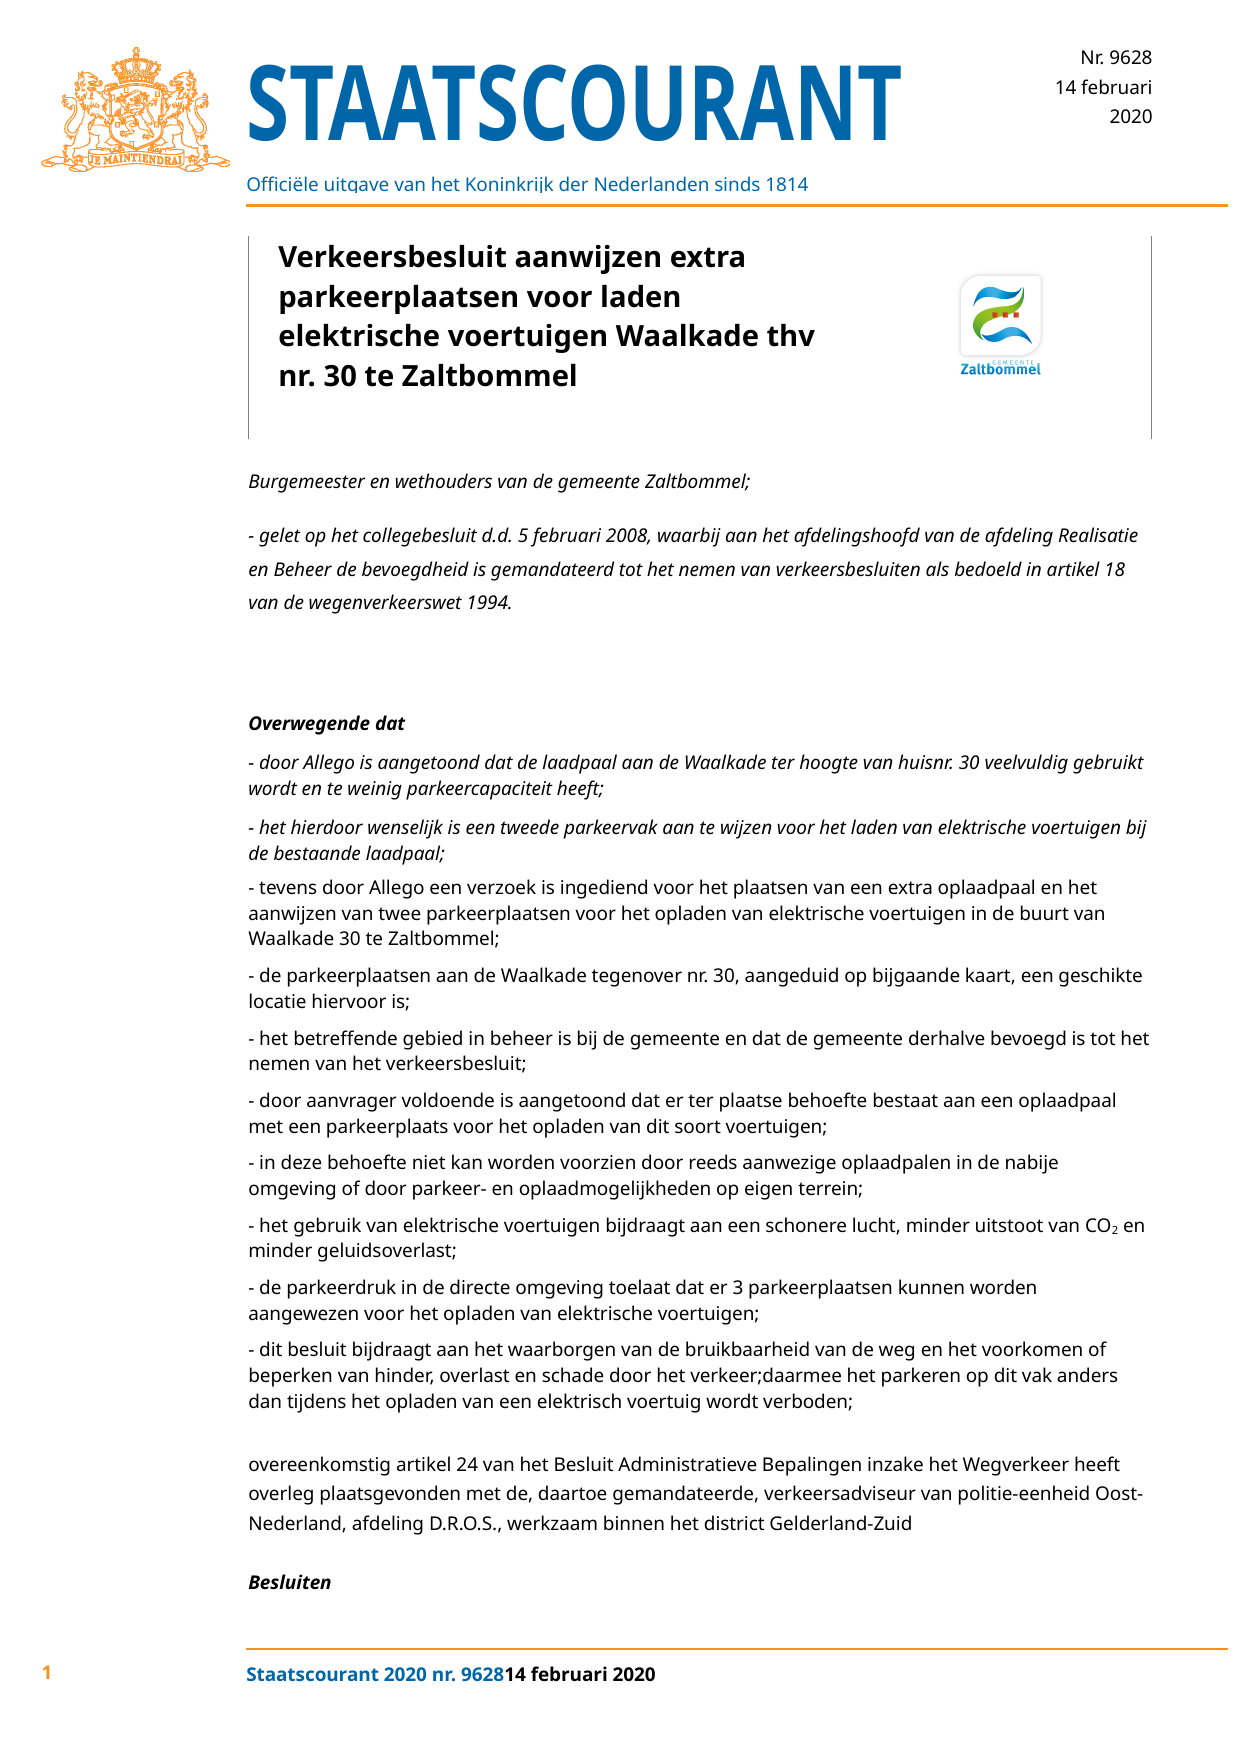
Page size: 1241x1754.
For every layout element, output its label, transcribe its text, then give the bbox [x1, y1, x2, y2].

text - het hierdoor wenselijk is een tweede parkeervak aan te wijzen voor het laden van elektrische voertuigen bij de bestaande laadpaal; [248, 814, 1152, 866]
text - gelet op het collegebesluit d.d. 5 februari 2008, waarbij aan het afdelingshoofd van de afdeling Realisatie en Beheer de bevoegdheid is gemandateerd tot het nemen van verkeersbesluiten als bedoeld in artikel 18 van de wegenverkeerswet 1994. [248, 523, 1152, 615]
table_header Verkeersbesluit aanwijzen extra parkeerplaatsen voor laden elektrische voertuigen Waalkade thv nr. 30 te Zaltbommel [249, 236, 850, 439]
text Burgemeester en wethouders van de gemeente Zaltbommel; [248, 469, 1152, 494]
text - de parkeerdruk in de directe omgeving toelaat dat er 3 parkeerplaatsen kunnen worden aangewezen voor het opladen van elektrische voertuigen; [248, 1274, 1152, 1326]
text Overwegende dat [248, 710, 1152, 736]
table_header [850, 414, 1151, 439]
text - het gebruik van elektrische voertuigen bijdraagt aan een schonere lucht, minder uitstoot van CO2 en minder geluidsoverlast; [248, 1212, 1152, 1263]
table_header [1080, 236, 1151, 413]
text - dit besluit bijdraagt aan het waarborgen van de bruikbaarheid van de weg en het voorkomen of beperken van hinder, overlast en schade door het verkeer;daarmee het parkeren op dit vak anders dan tijdens het opladen van een elektrisch voertuig wordt verboden; [248, 1337, 1152, 1414]
text - door aanvrager voldoende is aangetoond dat er ter plaatse behoefte bestaat aan een oplaadpaal met een parkeerplaats voor het opladen van dit soort voertuigen; [248, 1087, 1152, 1138]
text overeenkomstig artikel 24 van het Besluit Administratieve Bepalingen inzake het Wegverkeer heeft overleg plaatsgevonden met de, daartoe gemandateerde, verkeersadviseur van politie-eenheid Oost-Nederland, afdeling D.R.O.S., werkzaam binnen het district Gelderland-Zuid [248, 1451, 1152, 1536]
table_header [850, 236, 921, 413]
picture [41, 47, 231, 172]
text - in deze behoefte niet kan worden voorzien door reeds aanwezige oplaadpalen in de nabije omgeving of door parkeer- en oplaadmogelijkheden op eigen terrein; [248, 1149, 1152, 1201]
picture [921, 236, 1080, 414]
text - tevens door Allego een verzoek is ingediend voor het plaatsen van een extra oplaadpaal en het aanwijzen van twee parkeerplaatsen voor het opladen van elektrische voertuigen in de buurt van Waalkade 30 te Zaltbommel; [248, 874, 1152, 951]
text - door Allego is aangetoond dat de laadpaal aan de Waalkade ter hoogte van huisnr. 30 veelvuldig gebruikt wordt en te weinig parkeercapaciteit heeft; [248, 749, 1152, 801]
text - de parkeerplaatsen aan de Waalkade tegenover nr. 30, aangeduid op bijgaande kaart, een geschikte locatie hiervoor is; [248, 962, 1152, 1014]
text Besluiten [248, 1569, 1152, 1595]
text - het betreffende gebied in beheer is bij de gemeente en dat de gemeente derhalve bevoegd is tot het nemen van het verkeersbesluit; [248, 1025, 1152, 1076]
